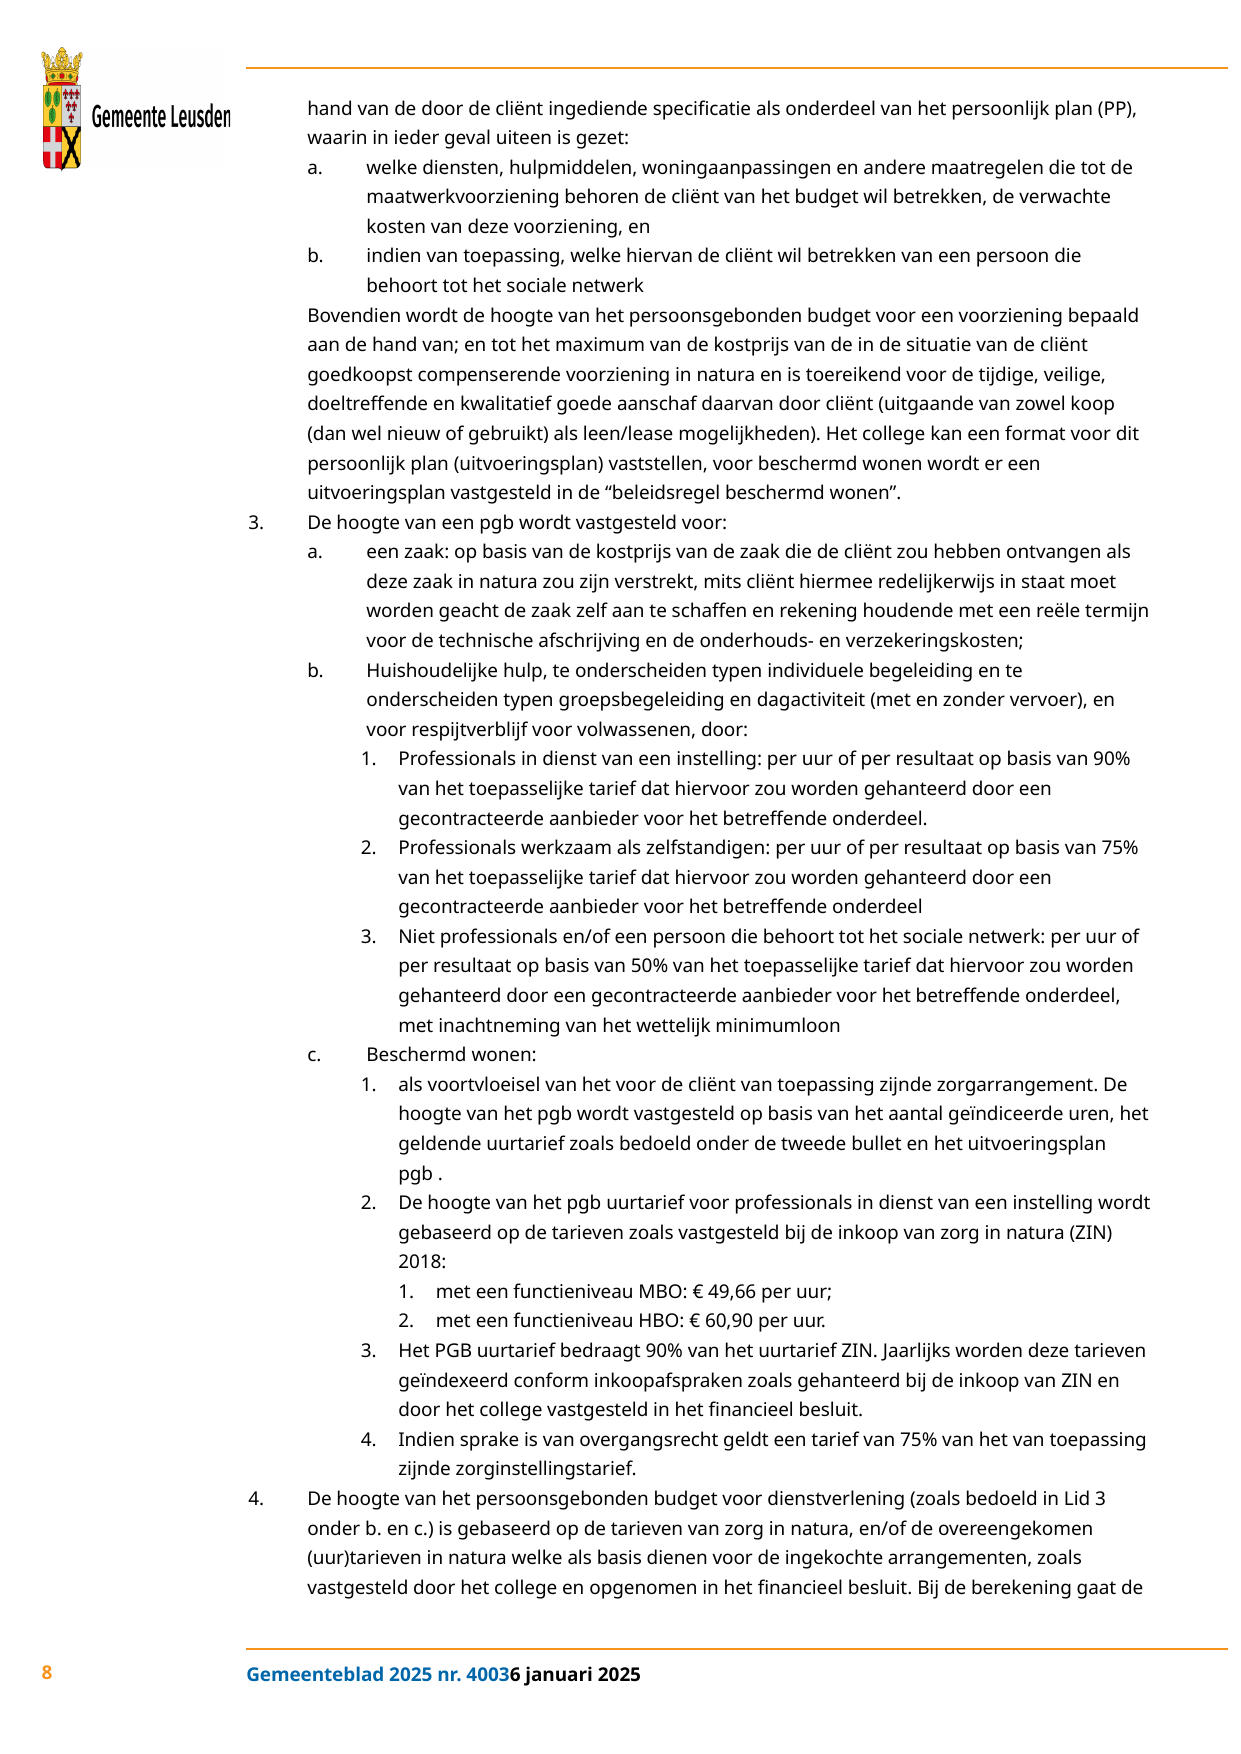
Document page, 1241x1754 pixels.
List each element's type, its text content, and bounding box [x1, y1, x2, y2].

list een zaak: op basis van de kostprijs van de zaak die de cliënt zou hebben ontvangen als deze zaak in natura zou zijn verstrekt, mits cliënt hiermee redelijkerwijs in staat moet worden geacht de zaak zelf aan te schaffen en rekening houdende met een reële termijn voor de technische afschrijving en de onderhouds- en verzekeringskosten; [307, 538, 1152, 653]
list welke diensten, hulpmiddelen, woningaanpassingen en andere maatregelen die tot de maatwerkvoorziening behoren de cliënt van het budget wil betrekken, de verwachte kosten van deze voorziening, en [307, 154, 1152, 239]
list Bovendien wordt de hoogte van het persoonsgebonden budget voor een voorziening bepaald aan de hand van; en tot het maximum van de kostprijs van de in de situatie van de cliënt goedkoopst compenserende voorziening in natura en is toereikend voor de tijdige, veilige, doeltreffende en kwalitatief goede aanschaf daarvan door cliënt (uitgaande van zowel koop (dan wel nieuw of gebruikt) als leen/lease mogelijkheden). Het college kan een format voor dit persoonlijk plan (uitvoeringsplan) vaststellen, voor beschermd wonen wordt er een uitvoeringsplan vastgesteld in de “beleidsregel beschermd wonen”. [248, 302, 1152, 505]
list De hoogte van een pgb wordt vastgesteld voor: [248, 509, 1152, 535]
list Professionals in dienst van een instelling: per uur of per resultaat op basis van 90% van het toepasselijke tarief dat hiervoor zou worden gehanteerd door een gecontracteerde aanbieder voor het betreffende onderdeel. [361, 746, 1152, 831]
list De hoogte van het persoonsgebonden budget voor dienstverlening (zoals bedoeld in Lid 3 onder b. en c.) is gebaseerd op de tarieven van zorg in natura, en/of de overeengekomen (uur)tarieven in natura welke als basis dienen voor de ingekochte arrangementen, zoals vastgesteld door het college en opgenomen in het financieel besluit. Bij de berekening gaat de [248, 1485, 1152, 1600]
list met een functieniveau HBO: € 60,90 per uur. [398, 1308, 1152, 1333]
list indien van toepassing, welke hiervan de cliënt wil betrekken van een persoon die behoort tot het sociale netwerk [307, 243, 1152, 298]
list Het PGB uurtarief bedraagt 90% van het uurtarief ZIN. Jaarlijks worden deze tarieven geïndexeerd conform inkoopafspraken zoals gehanteerd bij de inkoop van ZIN en door het college vastgesteld in het financieel besluit. [361, 1337, 1152, 1422]
list Professionals werkzaam als zelfstandigen: per uur of per resultaat op basis van 75% van het toepasselijke tarief dat hiervoor zou worden gehanteerd door een gecontracteerde aanbieder voor het betreffende onderdeel [361, 834, 1152, 919]
list als voortvloeisel van het voor de cliënt van toepassing zijnde zorgarrangement. De hoogte van het pgb wordt vastgesteld op basis van het aantal geïndiceerde uren, het geldende uurtarief zoals bedoeld onder de tweede bullet en het uitvoeringsplan pgb . [361, 1071, 1152, 1186]
list Indien sprake is van overgangsrecht geldt een tarief van 75% van het van toepassing zijnde zorginstellingstarief. [361, 1426, 1152, 1481]
list Beschermd wonen: [307, 1041, 1152, 1067]
list Huishoudelijke hulp, te onderscheiden typen individuele begeleiding en te onderscheiden typen groepsbegeleiding en dagactiviteit (met en zonder vervoer), en voor respijtverblijf voor volwassenen, door: [307, 657, 1152, 742]
list met een functieniveau MBO: € 49,66 per uur; [398, 1278, 1152, 1304]
picture [41, 47, 231, 172]
list Niet professionals en/of een persoon die behoort tot het sociale netwerk: per uur of per resultaat op basis van 50% van het toepasselijke tarief dat hiervoor zou worden gehanteerd door een gecontracteerde aanbieder voor het betreffende onderdeel, met inachtneming van het wettelijk minimumloon [361, 923, 1152, 1038]
list hand van de door de cliënt ingediende specificatie als onderdeel van het persoonlijk plan (PP), waarin in ieder geval uiteen is gezet: [248, 95, 1152, 150]
list De hoogte van het pgb uurtarief voor professionals in dienst van een instelling wordt gebaseerd op de tarieven zoals vastgesteld bij de inkoop van zorg in natura (ZIN) 2018: [361, 1189, 1152, 1274]
